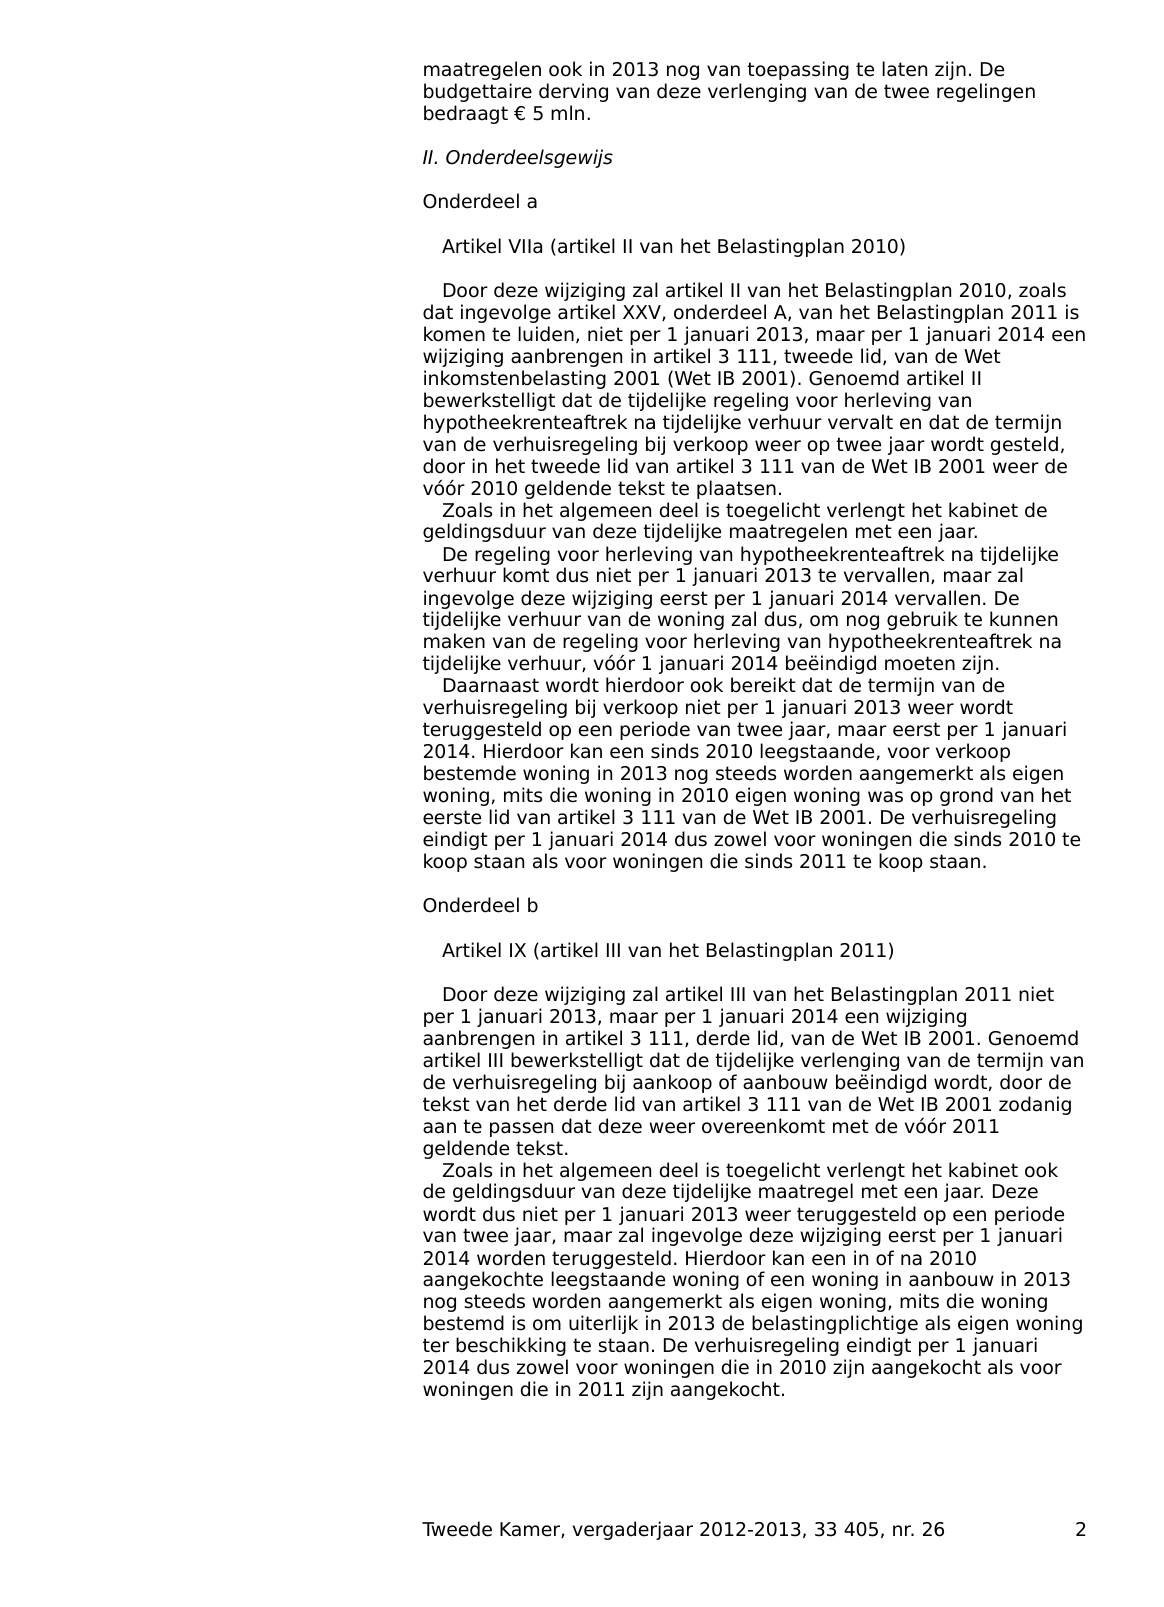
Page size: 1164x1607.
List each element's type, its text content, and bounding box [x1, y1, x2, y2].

text Zoals in het algemeen deel is toegelicht verlengt het kabinet ook de geldingsduur van deze tijdelijke maatregel met een jaar. Deze wordt dus niet per 1 januari 2013 weer teruggesteld op een periode van twee jaar, maar zal ingevolge deze wijziging eerst per 1 januari 2014 worden teruggesteld. Hierdoor kan een in of na 2010 aangekochte leegstaande woning of een woning in aanbouw in 2013 nog steeds worden aangemerkt als eigen woning, mits die woning bestemd is om uiterlijk in 2013 de belastingplichtige als eigen woning ter beschikking te staan. De verhuisregeling eindigt per 1 januari 2014 dus zowel voor woningen die in 2010 zijn aangekocht als voor woningen die in 2011 zijn aangekocht. [422, 1159, 1087, 1401]
text maatregelen ook in 2013 nog van toepassing te laten zijn. De budgettaire derving van deze verlenging van de twee regelingen bedraagt € 5 mln. [422, 59, 1087, 125]
subtitle Onderdeel b [422, 895, 1087, 917]
text Artikel IX (artikel III van het Belastingplan 2011) [422, 939, 1087, 961]
text De regeling voor herleving van hypotheekrenteaftrek na tijdelijke verhuur komt dus niet per 1 januari 2013 te vervallen, maar zal ingevolge deze wijziging eerst per 1 januari 2014 vervallen. De tijdelijke verhuur van de woning zal dus, om nog gebruik te kunnen maken van de regeling voor herleving van hypotheekrenteaftrek na tijdelijke verhuur, vóór 1 januari 2014 beëindigd moeten zijn. [422, 543, 1087, 675]
subtitle II. Onderdeelsgewijs [422, 147, 1087, 169]
text Zoals in het algemeen deel is toegelicht verlengt het kabinet de geldingsduur van deze tijdelijke maatregelen met een jaar. [422, 499, 1087, 543]
text Artikel VIIa (artikel II van het Belastingplan 2010) [422, 236, 1087, 257]
text Daarnaast wordt hierdoor ook bereikt dat de termijn van de verhuisregeling bij verkoop niet per 1 januari 2013 weer wordt teruggesteld op een periode van twee jaar, maar eerst per 1 januari 2014. Hierdoor kan een sinds 2010 leegstaande, voor verkoop bestemde woning in 2013 nog steeds worden aangemerkt als eigen woning, mits die woning in 2010 eigen woning was op grond van het eerste lid van artikel 3 111 van de Wet IB 2001. De verhuisregeling eindigt per 1 januari 2014 dus zowel voor woningen die sinds 2010 te koop staan als voor woningen die sinds 2011 te koop staan. [422, 675, 1087, 873]
subtitle Onderdeel a [422, 191, 1087, 213]
text Door deze wijziging zal artikel III van het Belastingplan 2011 niet per 1 januari 2013, maar per 1 januari 2014 een wijziging aanbrengen in artikel 3 111, derde lid, van de Wet IB 2001. Genoemd artikel III bewerkstelligt dat de tijdelijke verlenging van de termijn van de verhuisregeling bij aankoop of aanbouw beëindigd wordt, door de tekst van het derde lid van artikel 3 111 van de Wet IB 2001 zodanig aan te passen dat deze weer overeenkomt met de vóór 2011 geldende tekst. [422, 984, 1087, 1159]
text Door deze wijziging zal artikel II van het Belastingplan 2010, zoals dat ingevolge artikel XXV, onderdeel A, van het Belastingplan 2011 is komen te luiden, niet per 1 januari 2013, maar per 1 januari 2014 een wijziging aanbrengen in artikel 3 111, tweede lid, van de Wet inkomstenbelasting 2001 (Wet IB 2001). Genoemd artikel II bewerkstelligt dat de tijdelijke regeling voor herleving van hypotheekrenteaftrek na tijdelijke verhuur vervalt en dat de termijn van de verhuisregeling bij verkoop weer op twee jaar wordt gesteld, door in het tweede lid van artikel 3 111 van de Wet IB 2001 weer de vóór 2010 geldende tekst te plaatsen. [422, 280, 1087, 499]
